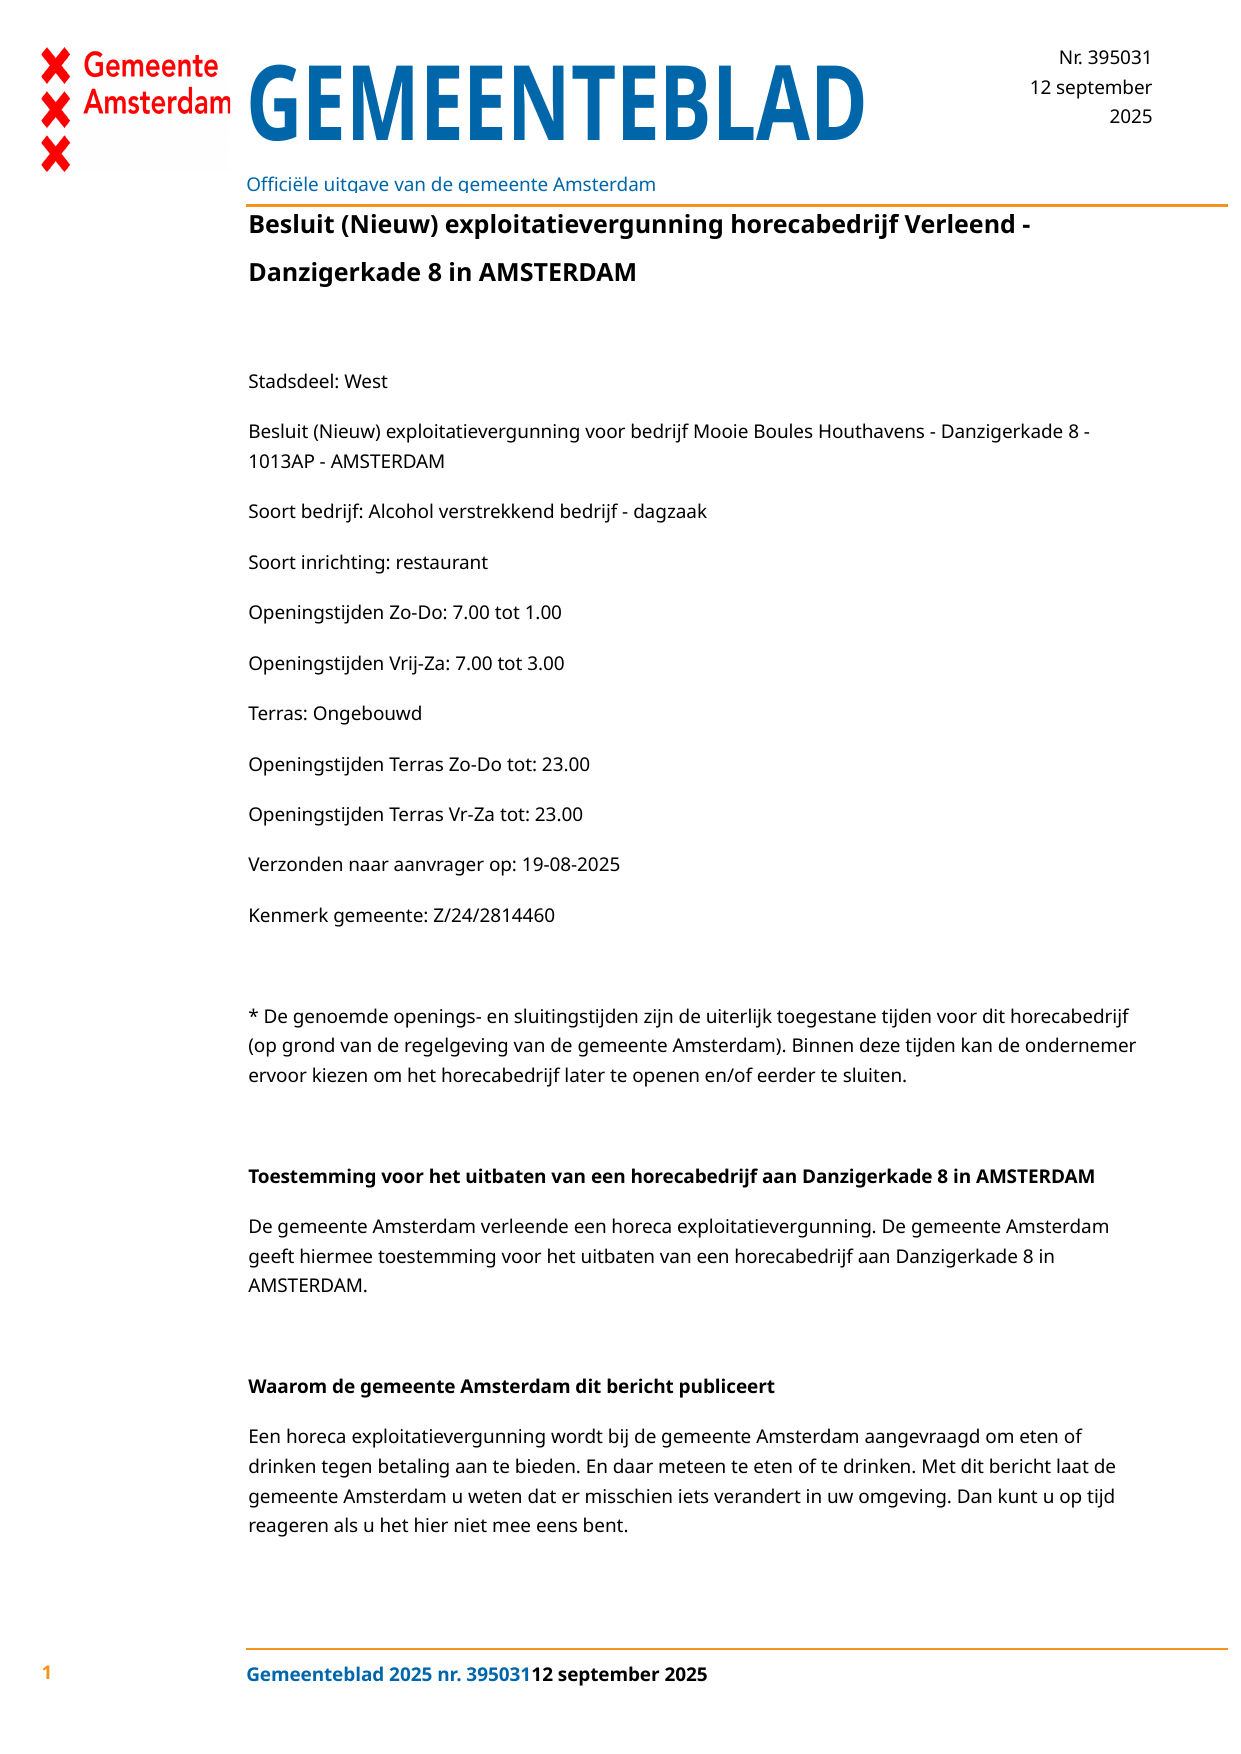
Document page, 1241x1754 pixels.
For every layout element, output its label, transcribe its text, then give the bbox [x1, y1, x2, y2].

picture [41, 47, 231, 172]
text Soort bedrijf: Alcohol verstrekkend bedrijf - dagzaak [248, 499, 1152, 524]
text Stadsdeel: West [248, 368, 1152, 394]
text Besluit (Nieuw) exploitatievergunning voor bedrijf Mooie Boules Houthavens - Danzigerkade 8 - 1013AP - AMSTERDAM [248, 419, 1152, 474]
text Een horeca exploitatievergunning wordt bij de gemeente Amsterdam aangevraagd om eten of drinken tegen betaling aan te bieden. En daar meteen te eten of te drinken. Met dit bericht laat de gemeente Amsterdam u weten dat er misschien iets verandert in uw omgeving. Dan kunt u op tijd reageren als u het hier niet mee eens bent. [248, 1424, 1152, 1538]
text Openingstijden Vrij-Za: 7.00 tot 3.00 [248, 650, 1152, 676]
text Toestemming voor het uitbaten van een horecabedrijf aan Danzigerkade 8 in AMSTERDAM [248, 1163, 1152, 1189]
text De gemeente Amsterdam verleende een horeca exploitatievergunning. De gemeente Amsterdam geeft hiermee toestemming voor het uitbaten van een horecabedrijf aan Danzigerkade 8 in AMSTERDAM. [248, 1213, 1152, 1298]
text Openingstijden Terras Zo-Do tot: 23.00 [248, 751, 1152, 777]
text Waarom de gemeente Amsterdam dit bericht publiceert [248, 1373, 1152, 1399]
text Verzonden naar aanvrager op: 19-08-2025 [248, 852, 1152, 877]
text Soort inrichting: restaurant [248, 549, 1152, 575]
text Openingstijden Terras Vr-Za tot: 23.00 [248, 801, 1152, 827]
text Besluit (Nieuw) exploitatievergunning horecabedrijf Verleend - Danzigerkade 8 in AMSTERDAM [248, 207, 1152, 288]
text Terras: Ongebouwd [248, 700, 1152, 726]
text Openingstijden Zo-Do: 7.00 tot 1.00 [248, 599, 1152, 625]
text Kenmerk gemeente: Z/24/2814460 [248, 902, 1152, 928]
text * De genoemde openings- en sluitingstijden zijn de uiterlijk toegestane tijden voor dit horecabedrijf (op grond van de regelgeving van de gemeente Amsterdam). Binnen deze tijden kan de ondernemer ervoor kiezen om het horecabedrijf later te openen en/of eerder te sluiten. [248, 1003, 1152, 1088]
